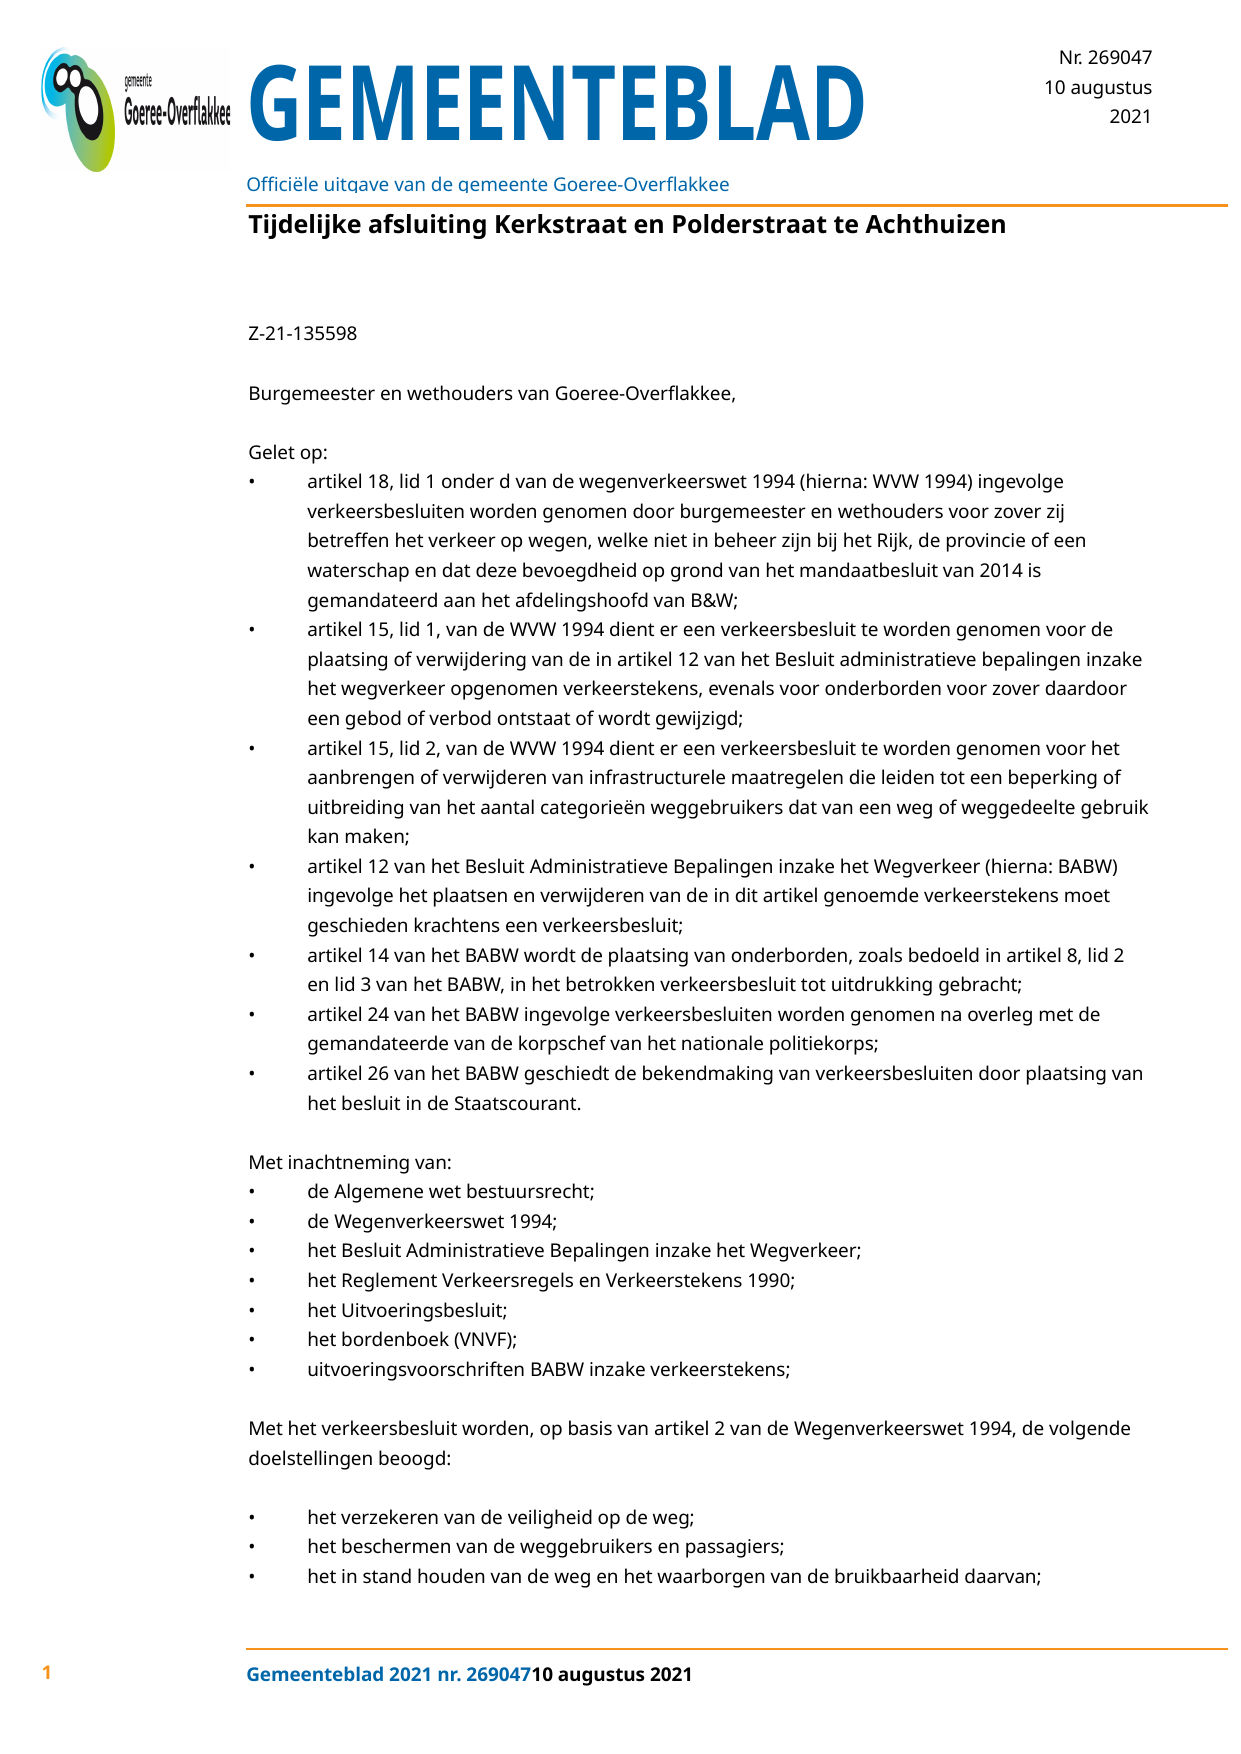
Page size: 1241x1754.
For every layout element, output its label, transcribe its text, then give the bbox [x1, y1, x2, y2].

list het Besluit Administratieve Bepalingen inzake het Wegverkeer; [248, 1238, 1152, 1263]
list artikel 24 van het BABW ingevolge verkeersbesluiten worden genomen na overleg met de gemandateerde van de korpschef van het nationale politiekorps; [248, 1001, 1152, 1056]
list het Reglement Verkeersregels en Verkeerstekens 1990; [248, 1267, 1152, 1293]
list artikel 15, lid 2, van de WVW 1994 dient er een verkeersbesluit te worden genomen voor het aanbrengen of verwijderen van infrastructurele maatregelen die leiden tot een beperking of uitbreiding van het aantal categorieën weggebruikers dat van een weg of weggedeelte gebruik kan maken; [248, 735, 1152, 849]
list artikel 12 van het Besluit Administratieve Bepalingen inzake het Wegverkeer (hierna: BABW) ingevolge het plaatsen en verwijderen van de in dit artikel genoemde verkeerstekens moet geschieden krachtens een verkeersbesluit; [248, 853, 1152, 938]
list uitvoeringsvoorschriften BABW inzake verkeerstekens; [248, 1356, 1152, 1382]
list het Uitvoeringsbesluit; [248, 1297, 1152, 1323]
text Burgemeester en wethouders van Goeree-Overflakkee, [248, 380, 1152, 406]
list het verzekeren van de veiligheid op de weg; [248, 1504, 1152, 1530]
list de Algemene wet bestuursrecht; [248, 1178, 1152, 1204]
list artikel 15, lid 1, van de WVW 1994 dient er een verkeersbesluit te worden genomen voor de plaatsing of verwijdering van de in artikel 12 van het Besluit administratieve bepalingen inzake het wegverkeer opgenomen verkeerstekens, evenals voor onderborden voor zover daardoor een gebod of verbod ontstaat of wordt gewijzigd; [248, 616, 1152, 731]
text Gelet op: [248, 439, 1152, 465]
picture [41, 47, 231, 172]
list artikel 26 van het BABW geschiedt de bekendmaking van verkeersbesluiten door plaatsing van het besluit in de Staatscourant. [248, 1060, 1152, 1116]
text Tijdelijke afsluiting Kerkstraat en Polderstraat te Achthuizen [248, 207, 1152, 241]
text Z-21-135598 [248, 321, 1152, 346]
list artikel 14 van het BABW wordt de plaatsing van onderborden, zoals bedoeld in artikel 8, lid 2 en lid 3 van het BABW, in het betrokken verkeersbesluit tot uitdrukking gebracht; [248, 942, 1152, 997]
list het beschermen van de weggebruikers en passagiers; [248, 1533, 1152, 1559]
list de Wegenverkeerswet 1994; [248, 1208, 1152, 1234]
list het in stand houden van de weg en het waarborgen van de bruikbaarheid daarvan; [248, 1563, 1152, 1589]
text Met het verkeersbesluit worden, op basis van artikel 2 van de Wegenverkeerswet 1994, de volgende doelstellingen beoogd: [248, 1415, 1152, 1471]
list het bordenboek (VNVF); [248, 1326, 1152, 1352]
text Met inachtneming van: [248, 1149, 1152, 1175]
list artikel 18, lid 1 onder d van de wegenverkeerswet 1994 (hierna: WVW 1994) ingevolge verkeersbesluiten worden genomen door burgemeester en wethouders voor zover zij betreffen het verkeer op wegen, welke niet in beheer zijn bij het Rijk, de provincie of een waterschap en dat deze bevoegdheid op grond van het mandaatbesluit van 2014 is gemandateerd aan het afdelingshoofd van B&W; [248, 468, 1152, 613]
